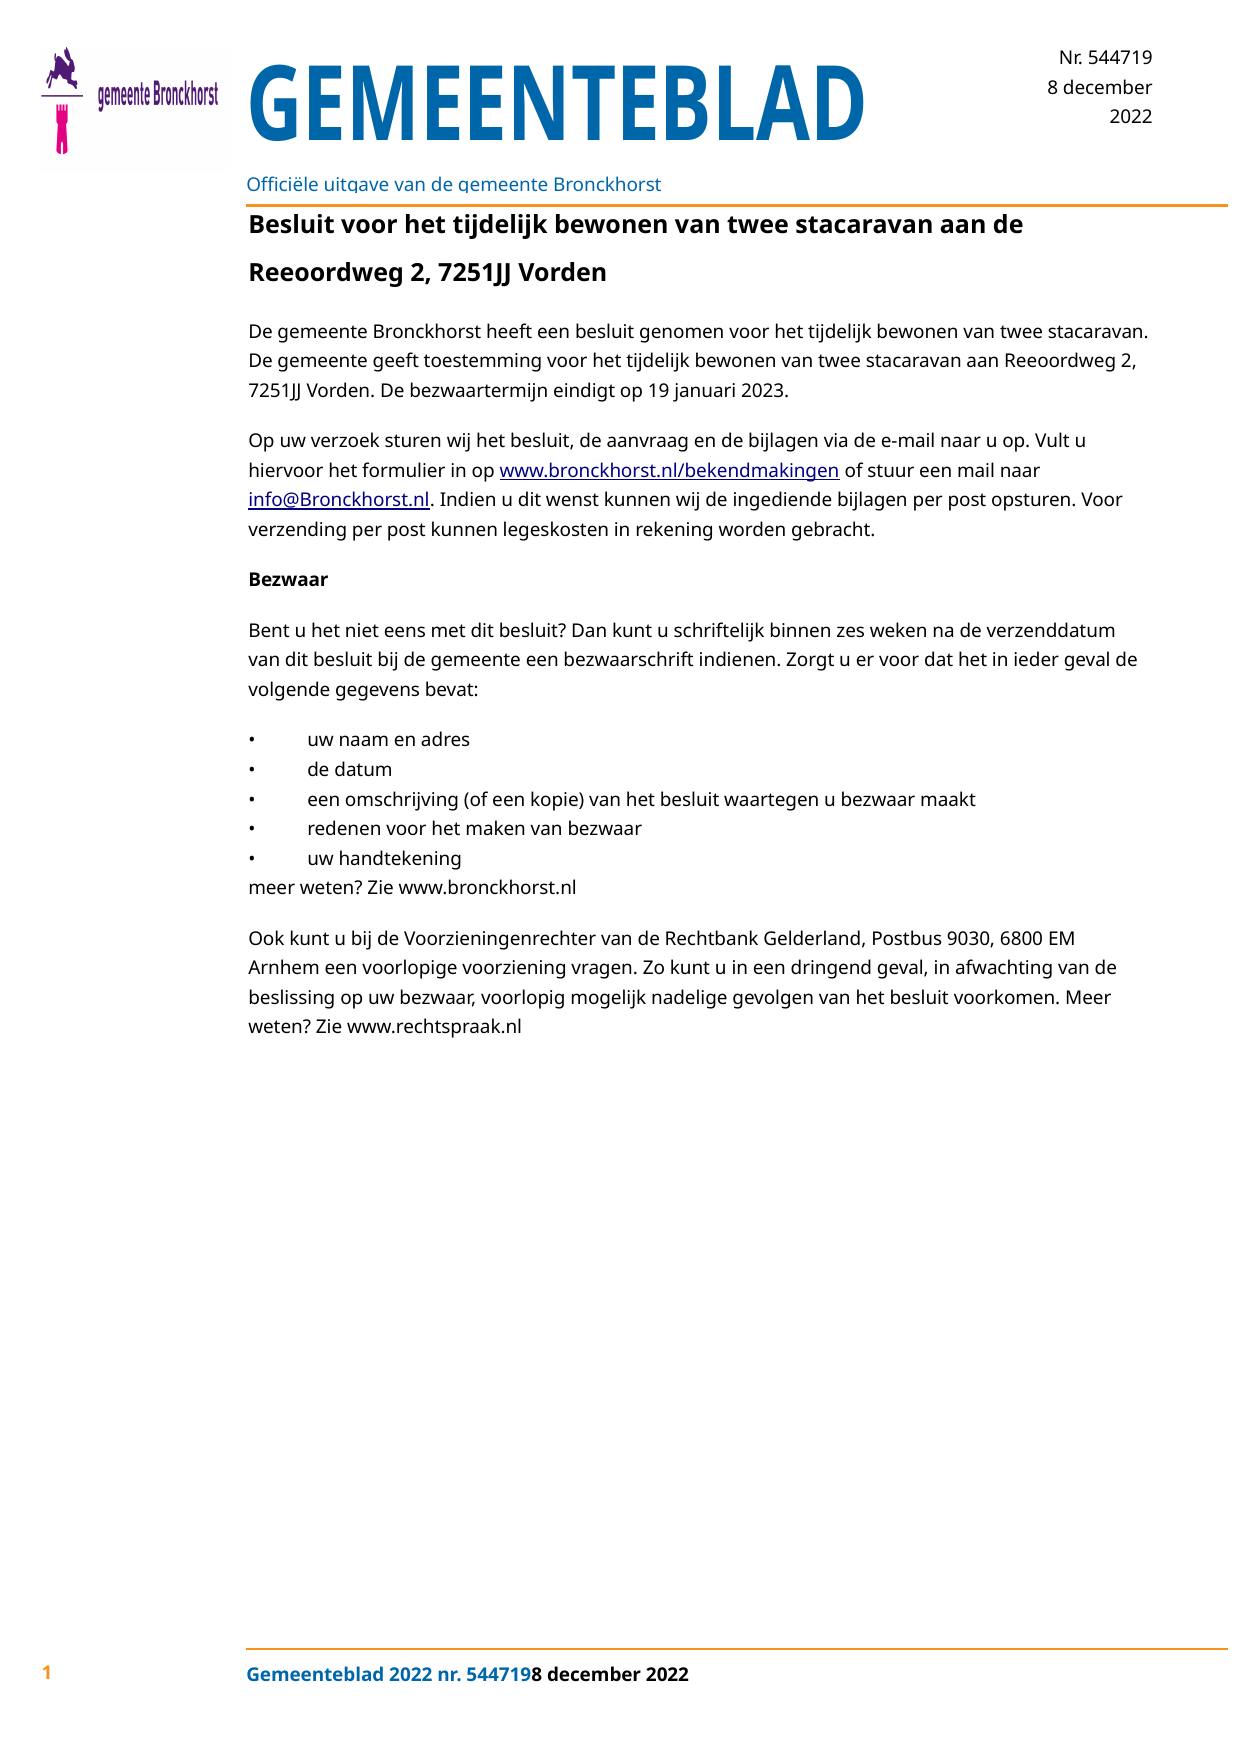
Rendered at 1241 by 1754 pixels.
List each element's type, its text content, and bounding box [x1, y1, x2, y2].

list redenen voor het maken van bezwaar [248, 815, 1152, 841]
picture [41, 47, 231, 172]
text Ook kunt u bij de Voorzieningenrechter van de Rechtbank Gelderland, Postbus 9030, 6800 EM Arnhem een voorlopige voorziening vragen. Zo kunt u in een dringend geval, in afwachting van de beslissing op uw bezwaar, voorlopig mogelijk nadelige gevolgen van het besluit voorkomen. Meer weten? Zie www.rechtspraak.nl [248, 925, 1152, 1039]
text Besluit voor het tijdelijk bewonen van twee stacaravan aan de Reeoordweg 2, 7251JJ Vorden [248, 207, 1152, 288]
list de datum [248, 756, 1152, 782]
list uw handtekening [248, 845, 1152, 871]
list uw naam en adres [248, 727, 1152, 752]
text De gemeente Bronckhorst heeft een besluit genomen voor het tijdelijk bewonen van twee stacaravan. De gemeente geeft toestemming voor het tijdelijk bewonen van twee stacaravan aan Reeoordweg 2, 7251JJ Vorden. De bezwaartermijn eindigt op 19 januari 2023. [248, 318, 1152, 403]
text meer weten? Zie www.bronckhorst.nl [248, 874, 1152, 900]
list een omschrijving (of een kopie) van het besluit waartegen u bezwaar maakt [248, 786, 1152, 812]
text Bezwaar [248, 567, 1152, 592]
text Bent u het niet eens met dit besluit? Dan kunt u schriftelijk binnen zes weken na de verzenddatum van dit besluit bij de gemeente een bezwaarschrift indienen. Zorgt u er voor dat het in ieder geval de volgende gegevens bevat: [248, 617, 1152, 702]
text Op uw verzoek sturen wij het besluit, de aanvraag en de bijlagen via de e-mail naar u op. Vult u hiervoor het formulier in op www.bronckhorst.nl/bekendmakingen of stuur een mail naar info@Bronckhorst.nl. Indien u dit wenst kunnen wij de ingediende bijlagen per post opsturen. Voor verzending per post kunnen legeskosten in rekening worden gebracht. [248, 427, 1152, 542]
